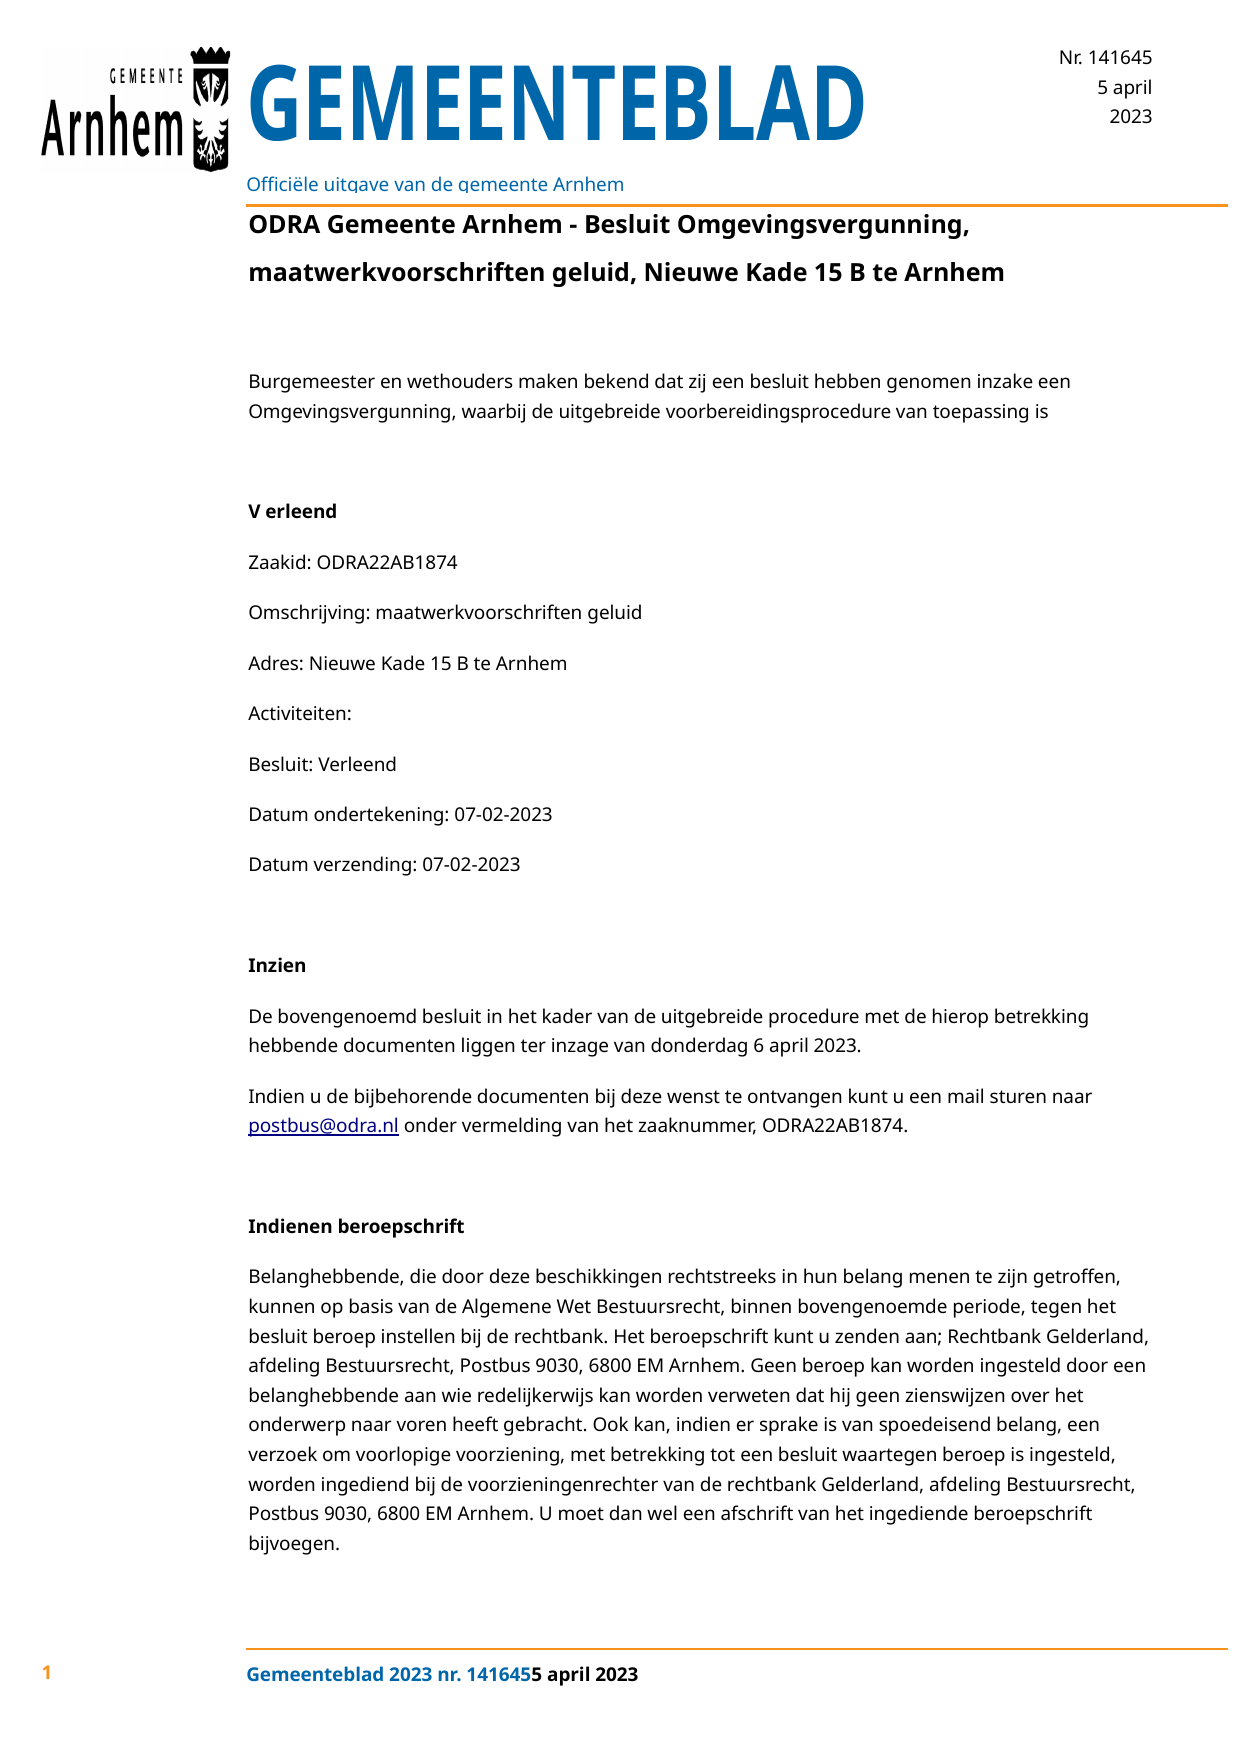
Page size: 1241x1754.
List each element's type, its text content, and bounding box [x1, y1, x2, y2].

text Besluit: Verleend [248, 751, 1152, 777]
text Activiteiten: [248, 700, 1152, 726]
text Burgemeester en wethouders maken bekend dat zij een besluit hebben genomen inzake een Omgevingsvergunning, waarbij de uitgebreide voorbereidingsprocedure van toepassing is [248, 368, 1152, 424]
text Inzien [248, 952, 1152, 978]
text De bovengenoemd besluit in het kader van de uitgebreide procedure met de hierop betrekking hebbende documenten liggen ter inzage van donderdag 6 april 2023. [248, 1003, 1152, 1058]
text Belanghebbende, die door deze beschikkingen rechtstreeks in hun belang menen te zijn getroffen, kunnen op basis van de Algemene Wet Bestuursrecht, binnen bovengenoemde periode, tegen het besluit beroep instellen bij de rechtbank. Het beroepschrift kunt u zenden aan; Rechtbank Gelderland, afdeling Bestuursrecht, Postbus 9030, 6800 EM Arnhem. Geen beroep kan worden ingesteld door een belanghebbende aan wie redelijkerwijs kan worden verweten dat hij geen zienswijzen over het onderwerp naar voren heeft gebracht. Ook kan, indien er sprake is van spoedeisend belang, een verzoek om voorlopige voorziening, met betrekking tot een besluit waartegen beroep is ingesteld, worden ingediend bij de voorzieningenrechter van de rechtbank Gelderland, afdeling Bestuursrecht, Postbus 9030, 6800 EM Arnhem. U moet dan wel een afschrift van het ingediende beroepschrift bijvoegen. [248, 1264, 1152, 1556]
text V erleend [248, 499, 1152, 524]
text Omschrijving: maatwerkvoorschriften geluid [248, 599, 1152, 625]
text Adres: Nieuwe Kade 15 B te Arnhem [248, 650, 1152, 676]
text Indien u de bijbehorende documenten bij deze wenst te ontvangen kunt u een mail sturen naar postbus@odra.nl onder vermelding van het zaaknummer, ODRA22AB1874. [248, 1083, 1152, 1138]
text ODRA Gemeente Arnhem - Besluit Omgevingsvergunning, maatwerkvoorschriften geluid, Nieuwe Kade 15 B te Arnhem [248, 207, 1152, 288]
text Datum ondertekening: 07-02-2023 [248, 801, 1152, 827]
text Indienen beroepschrift [248, 1213, 1152, 1239]
picture [41, 47, 231, 172]
text Zaakid: ODRA22AB1874 [248, 549, 1152, 575]
text Datum verzending: 07-02-2023 [248, 852, 1152, 877]
